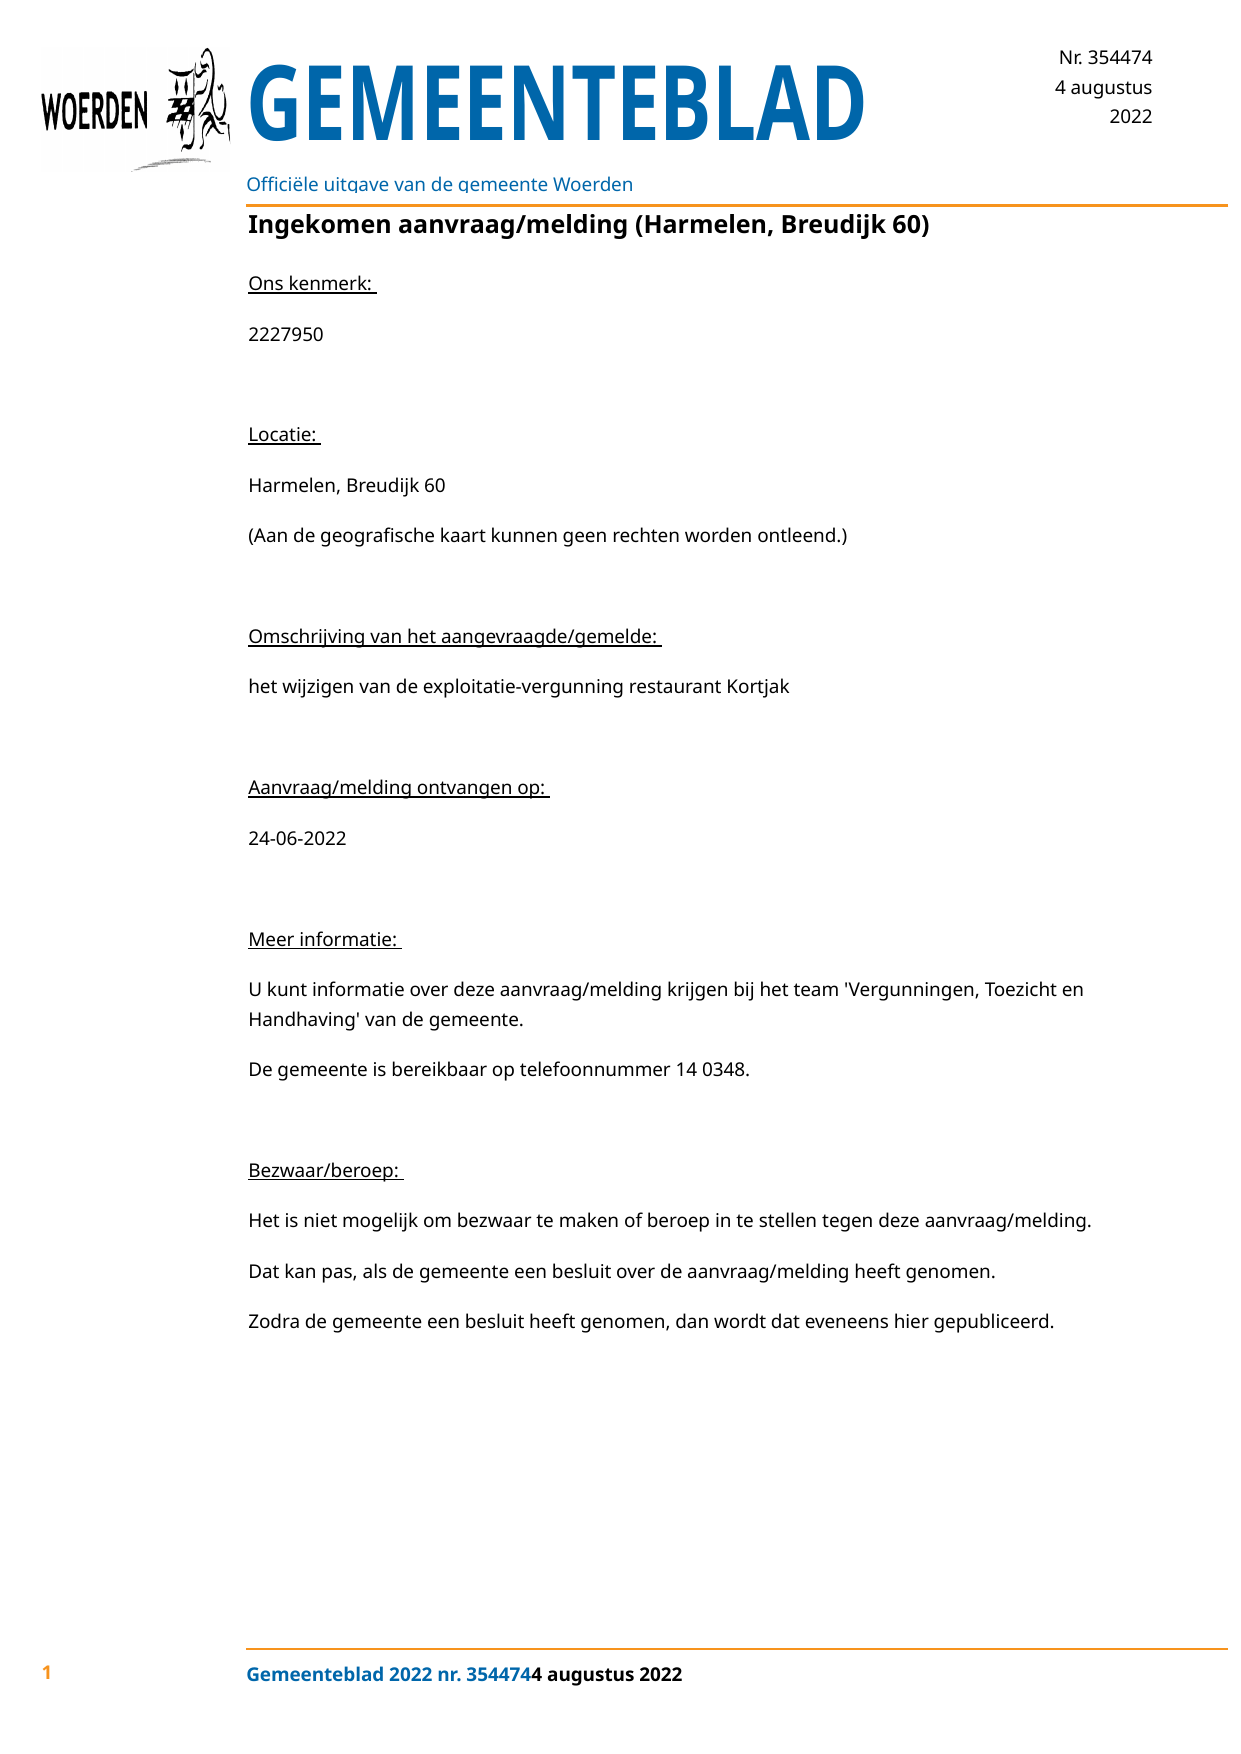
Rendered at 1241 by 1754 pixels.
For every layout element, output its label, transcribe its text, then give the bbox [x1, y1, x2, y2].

text Bezwaar/beroep: [248, 1157, 1152, 1183]
text De gemeente is bereikbaar op telefoonnummer 14 0348. [248, 1056, 1152, 1082]
text Zodra de gemeente een besluit heeft genomen, dan wordt dat eveneens hier gepubliceerd. [248, 1308, 1152, 1334]
text U kunt informatie over deze aanvraag/melding krijgen bij het team 'Vergunningen, Toezicht en Handhaving' van de gemeente. [248, 976, 1152, 1031]
text Meer informatie: [248, 926, 1152, 951]
text (Aan de geografische kaart kunnen geen rechten worden ontleend.) [248, 522, 1152, 548]
text Harmelen, Breudijk 60 [248, 472, 1152, 498]
text Aanvraag/melding ontvangen op: [248, 774, 1152, 800]
text Omschrijving van het aangevraagde/gemelde: [248, 623, 1152, 649]
text Locatie: [248, 422, 1152, 447]
text Ons kenmerk: [248, 270, 1152, 296]
text Het is niet mogelijk om bezwaar te maken of beroep in te stellen tegen deze aanvraag/melding. [248, 1207, 1152, 1233]
text Ingekomen aanvraag/melding (Harmelen, Breudijk 60) [248, 207, 1152, 241]
text 24-06-2022 [248, 825, 1152, 851]
text 2227950 [248, 321, 1152, 346]
text het wijzigen van de exploitatie-vergunning restaurant Kortjak [248, 674, 1152, 699]
picture [41, 47, 231, 172]
text Dat kan pas, als de gemeente een besluit over de aanvraag/melding heeft genomen. [248, 1258, 1152, 1283]
